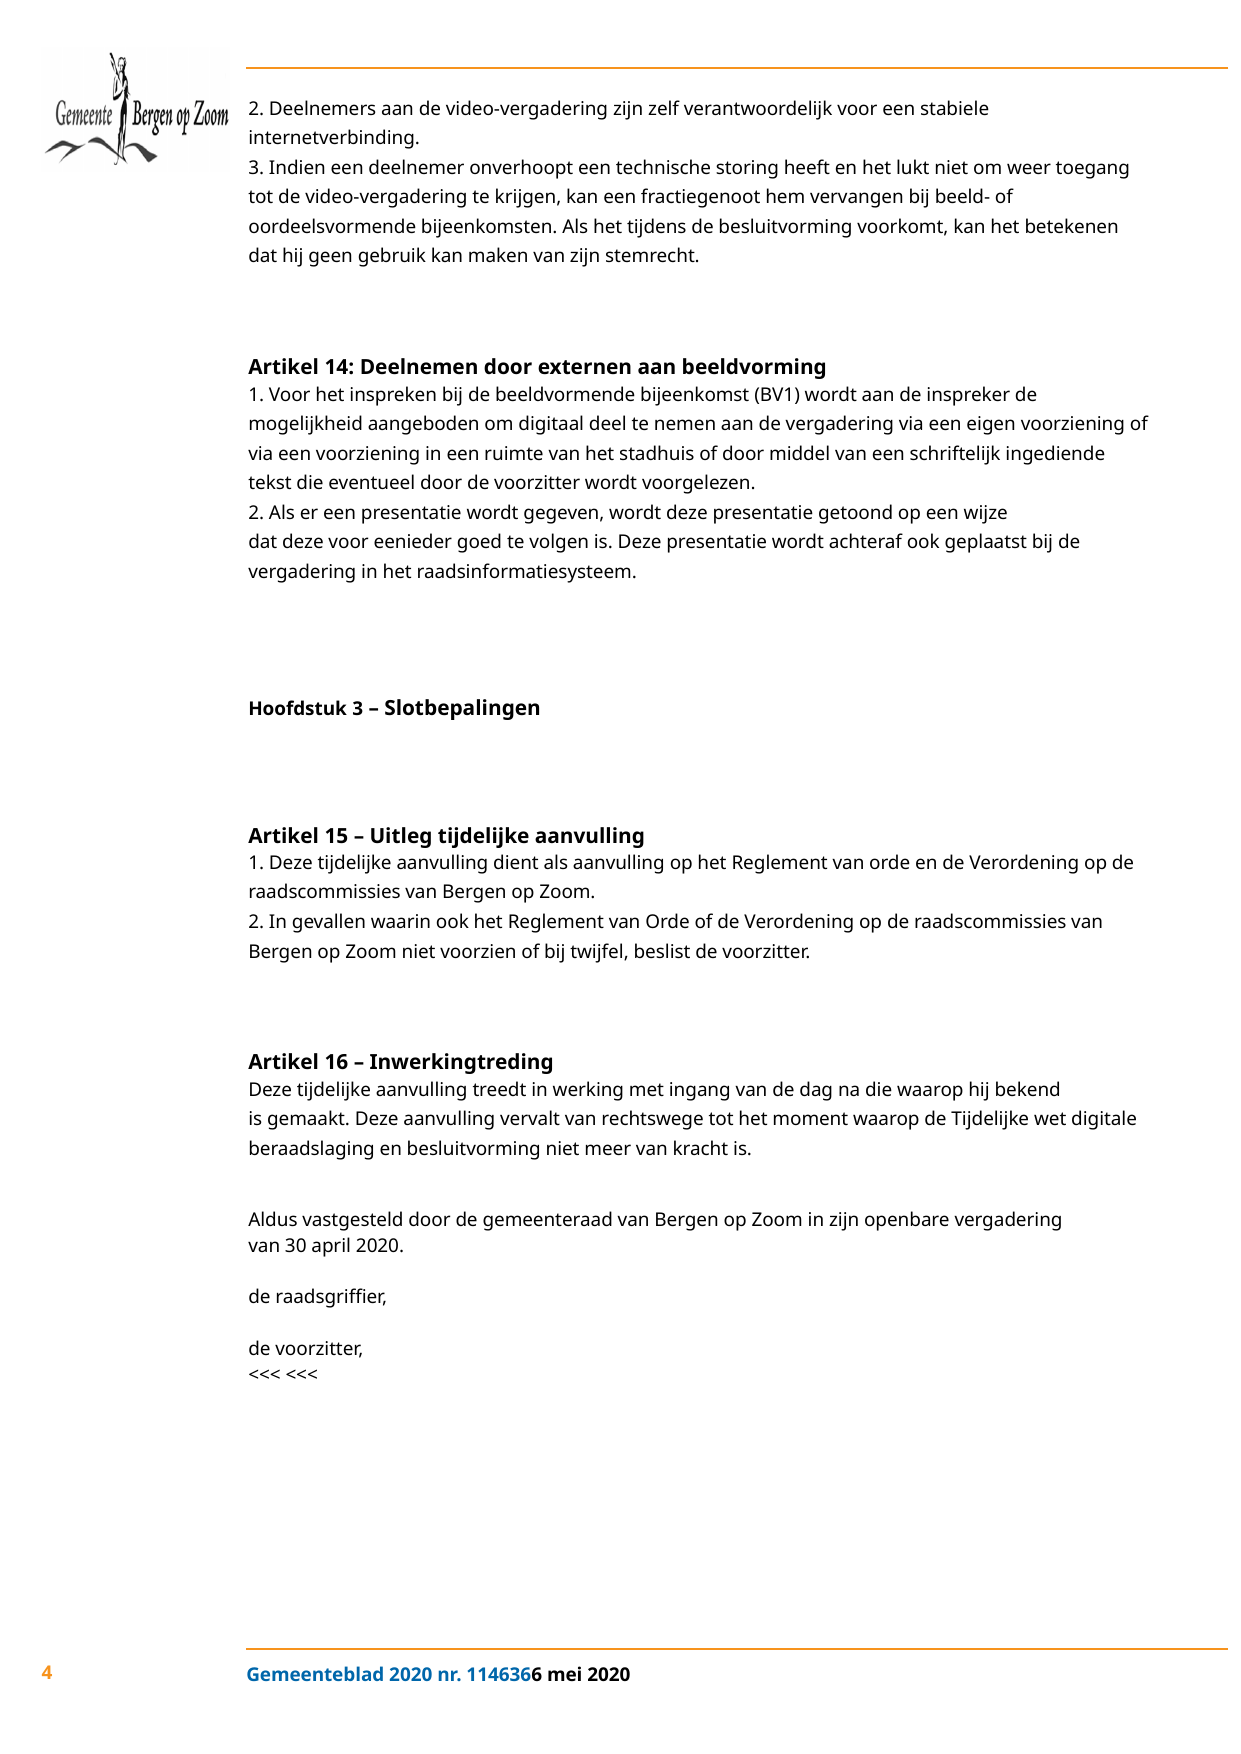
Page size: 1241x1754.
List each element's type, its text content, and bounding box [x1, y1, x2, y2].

picture [41, 47, 231, 172]
text 2. Deelnemers aan de video-vergadering zijn zelf verantwoordelijk voor een stabiele internetverbinding. [248, 95, 1152, 150]
text is gemaakt. Deze aanvulling vervalt van rechtswege tot het moment waarop de Tijdelijke wet digitale [248, 1106, 1152, 1131]
text de raadsgriffier, [248, 1284, 1152, 1309]
text 1. Voor het inspreken bij de beeldvormende bijeenkomst (BV1) wordt aan de inspreker de mogelijkheid aangeboden om digitaal deel te nemen aan de vergadering via een eigen voorziening of via een voorziening in een ruimte van het stadhuis of door middel van een schriftelijk ingediende tekst die eventueel door de voorzitter wordt voorgelezen. [248, 381, 1152, 495]
text van 30 april 2020. [248, 1232, 1152, 1258]
text de voorzitter, [248, 1335, 1152, 1361]
text 2. In gevallen waarin ook het Reglement van Orde of de Verordening op de raadscommissies van Bergen op Zoom niet voorzien of bij twijfel, beslist de voorzitter. [248, 908, 1152, 964]
text Hoofdstuk 3 – Slotbepalingen [248, 693, 1152, 721]
text beraadslaging en besluitvorming niet meer van kracht is. [248, 1135, 1152, 1161]
text 3. Indien een deelnemer onverhoopt een technische storing heeft en het lukt niet om weer toegang tot de video-vergadering te krijgen, kan een fractiegenoot hem vervangen bij beeld- of oordeelsvormende bijeenkomsten. Als het tijdens de besluitvorming voorkomt, kan het betekenen dat hij geen gebruik kan maken van zijn stemrecht. [248, 154, 1152, 268]
text Deze tijdelijke aanvulling treedt in werking met ingang van de dag na die waarop hij bekend [248, 1076, 1152, 1102]
text 2. Als er een presentatie wordt gegeven, wordt deze presentatie getoond op een wijze [248, 499, 1152, 525]
text 1. Deze tijdelijke aanvulling dient als aanvulling op het Reglement van orde en de Verordening op de raadscommissies van Bergen op Zoom. [248, 849, 1152, 904]
text <<< <<< [248, 1361, 1152, 1387]
text dat deze voor eenieder goed te volgen is. Deze presentatie wordt achteraf ook geplaatst bij de vergadering in het raadsinformatiesysteem. [248, 529, 1152, 584]
text Artikel 16 – Inwerkingtreding [248, 1047, 1152, 1076]
text Artikel 14: Deelnemen door externen aan beeldvorming [248, 352, 1152, 381]
text Aldus vastgesteld door de gemeenteraad van Bergen op Zoom in zijn openbare vergadering [248, 1206, 1152, 1232]
text Artikel 15 – Uitleg tijdelijke aanvulling [248, 821, 1152, 849]
